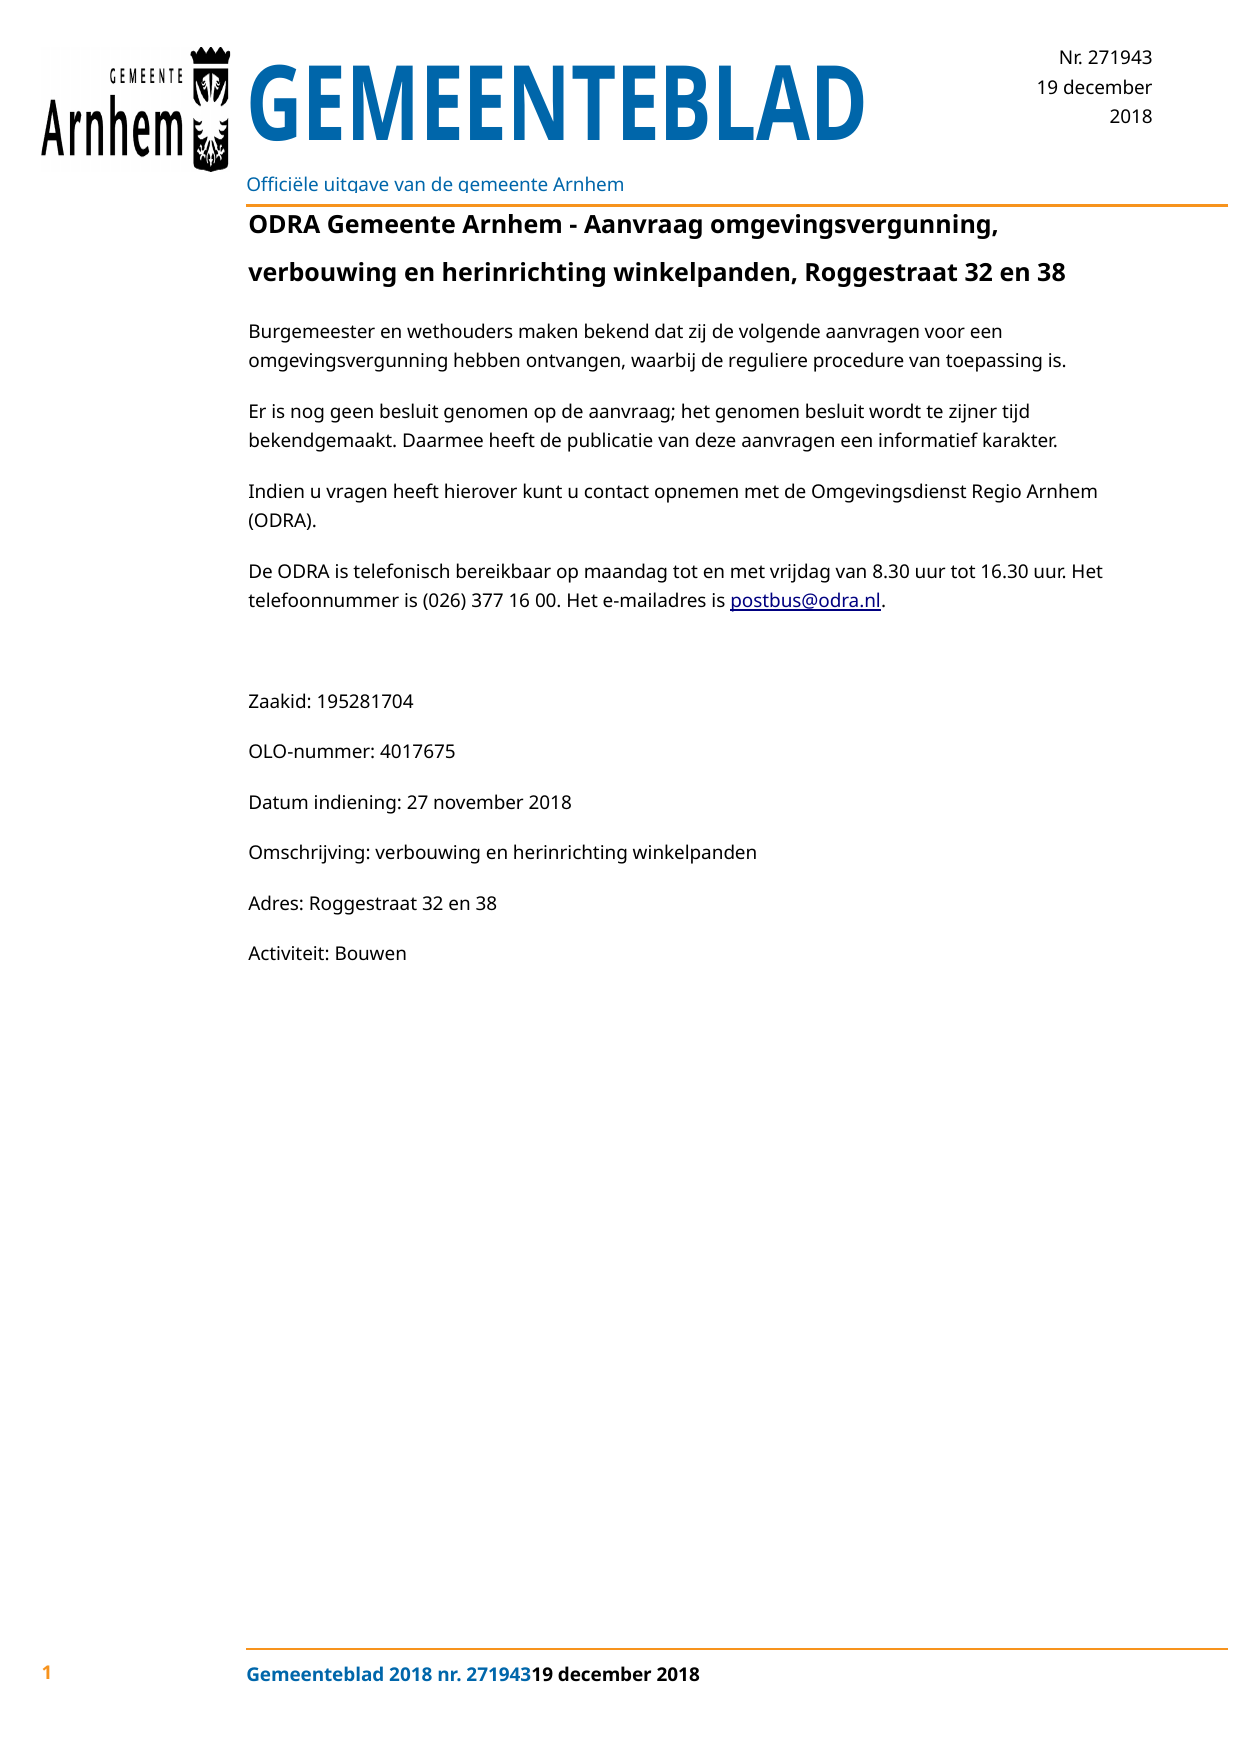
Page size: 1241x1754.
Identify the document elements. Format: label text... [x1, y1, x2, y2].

text OLO-nummer: 4017675 [248, 739, 1152, 764]
picture [41, 47, 231, 172]
text Adres: Roggestraat 32 en 38 [248, 890, 1152, 916]
text Omschrijving: verbouwing en herinrichting winkelpanden [248, 839, 1152, 865]
text Zaakid: 195281704 [248, 688, 1152, 714]
text Datum indiening: 27 november 2018 [248, 789, 1152, 815]
text Indien u vragen heeft hierover kunt u contact opnemen met de Omgevingsdienst Regio Arnhem (ODRA). [248, 478, 1152, 533]
text Burgemeester en wethouders maken bekend dat zij de volgende aanvragen voor een omgevingsvergunning hebben ontvangen, waarbij de reguliere procedure van toepassing is. [248, 318, 1152, 373]
text Activiteit: Bouwen [248, 940, 1152, 966]
text ODRA Gemeente Arnhem - Aanvraag omgevingsvergunning, verbouwing en herinrichting winkelpanden, Roggestraat 32 en 38 [248, 207, 1152, 288]
text Er is nog geen besluit genomen op de aanvraag; het genomen besluit wordt te zijner tijd bekendgemaakt. Daarmee heeft de publicatie van deze aanvragen een informatief karakter. [248, 398, 1152, 453]
text De ODRA is telefonisch bereikbaar op maandag tot en met vrijdag van 8.30 uur tot 16.30 uur. Het telefoonnummer is (026) 377 16 00. Het e-mailadres is postbus@odra.nl. [248, 558, 1152, 613]
